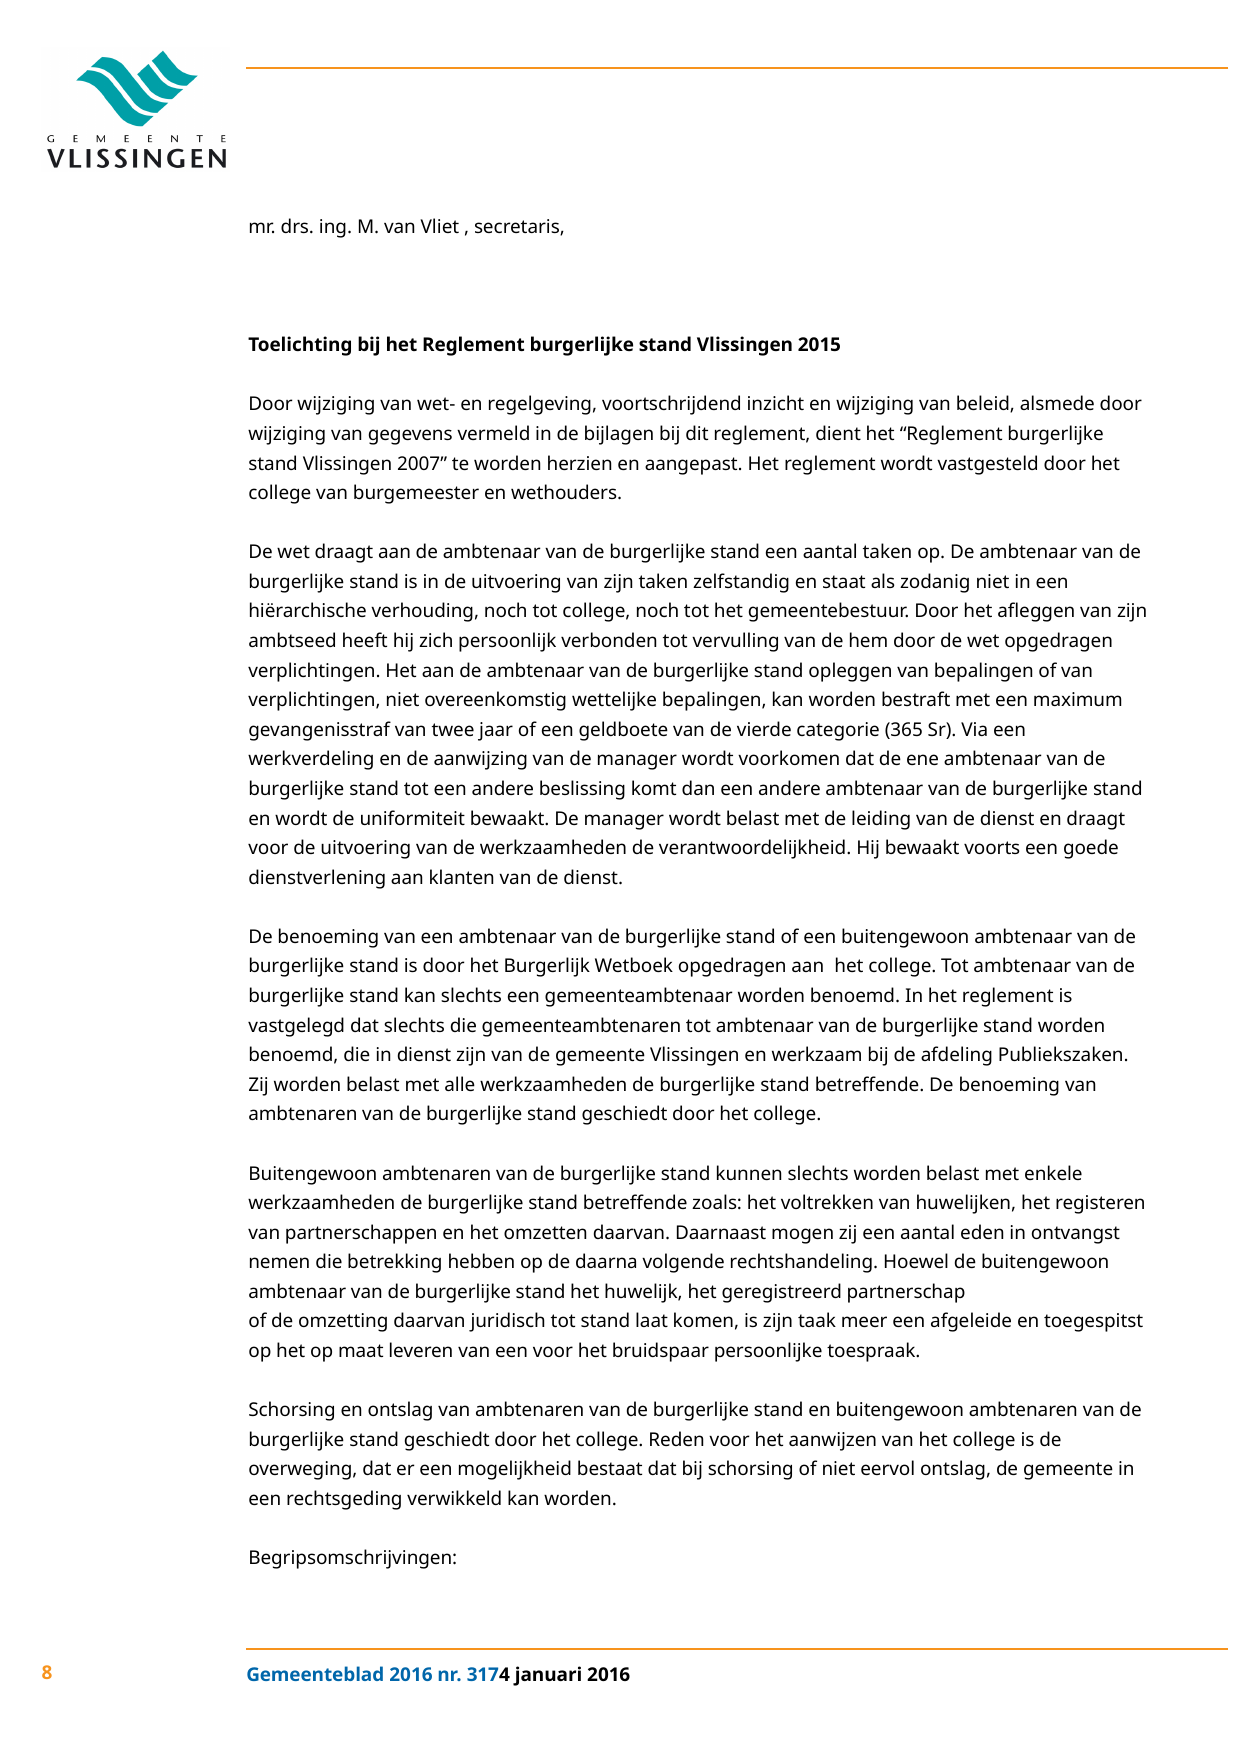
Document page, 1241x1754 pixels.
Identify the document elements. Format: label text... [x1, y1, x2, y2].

text Toelichting bij het Reglement burgerlijke stand Vlissingen 2015 [248, 331, 1152, 357]
text Begripsomschrijvingen: [248, 1544, 1152, 1570]
text Schorsing en ontslag van ambtenaren van de burgerlijke stand en buitengewoon ambtenaren van de burgerlijke stand geschiedt door het college. Reden voor het aanwijzen van het college is de overweging, dat er een mogelijkheid bestaat dat bij schorsing of niet eervol ontslag, de gemeente in een rechtsgeding verwikkeld kan worden. [248, 1396, 1152, 1511]
text of de omzetting daarvan juridisch tot stand laat komen, is zijn taak meer een afgeleide en toegespitst op het op maat leveren van een voor het bruidspaar persoonlijke toespraak. [248, 1308, 1152, 1363]
text mr. drs. ing. M. van Vliet , secretaris, [248, 213, 1152, 239]
picture [41, 47, 231, 172]
text Door wijziging van wet- en regelgeving, voortschrijdend inzicht en wijziging van beleid, alsmede door wijziging van gegevens vermeld in de bijlagen bij dit reglement, dient het “Reglement burgerlijke stand Vlissingen 2007” te worden herzien en aangepast. Het reglement wordt vastgesteld door het college van burgemeester en wethouders. [248, 391, 1152, 505]
text Buitengewoon ambtenaren van de burgerlijke stand kunnen slechts worden belast met enkele werkzaamheden de burgerlijke stand betreffende zoals: het voltrekken van huwelijken, het registeren van partnerschappen en het omzetten daarvan. Daarnaast mogen zij een aantal eden in ontvangst nemen die betrekking hebben op de daarna volgende rechtshandeling. Hoewel de buitengewoon ambtenaar van de burgerlijke stand het huwelijk, het geregistreerd partnerschap [248, 1160, 1152, 1304]
text De benoeming van een ambtenaar van de burgerlijke stand of een buitengewoon ambtenaar van de burgerlijke stand is door het Burgerlijk Wetboek opgedragen aan het college. Tot ambtenaar van de burgerlijke stand kan slechts een gemeenteambtenaar worden benoemd. In het reglement is vastgelegd dat slechts die gemeenteambtenaren tot ambtenaar van de burgerlijke stand worden benoemd, die in dienst zijn van de gemeente Vlissingen en werkzaam bij de afdeling Publiekszaken. Zij worden belast met alle werkzaamheden de burgerlijke stand betreffende. De benoeming van ambtenaren van de burgerlijke stand geschiedt door het college. [248, 923, 1152, 1126]
text De wet draagt aan de ambtenaar van de burgerlijke stand een aantal taken op. De ambtenaar van de burgerlijke stand is in de uitvoering van zijn taken zelfstandig en staat als zodanig niet in een hiërarchische verhouding, noch tot college, noch tot het gemeentebestuur. Door het afleggen van zijn ambtseed heeft hij zich persoonlijk verbonden tot vervulling van de hem door de wet opgedragen verplichtingen. Het aan de ambtenaar van de burgerlijke stand opleggen van bepalingen of van verplichtingen, niet overeenkomstig wettelijke bepalingen, kan worden bestraft met een maximum gevangenisstraf van twee jaar of een geldboete van de vierde categorie (365 Sr). Via een werkverdeling en de aanwijzing van de manager wordt voorkomen dat de ene ambtenaar van de burgerlijke stand tot een andere beslissing komt dan een andere ambtenaar van de burgerlijke stand en wordt de uniformiteit bewaakt. De manager wordt belast met de leiding van de dienst en draagt voor de uitvoering van de werkzaamheden de verantwoordelijkheid. Hij bewaakt voorts een goede dienstverlening aan klanten van de dienst. [248, 538, 1152, 890]
